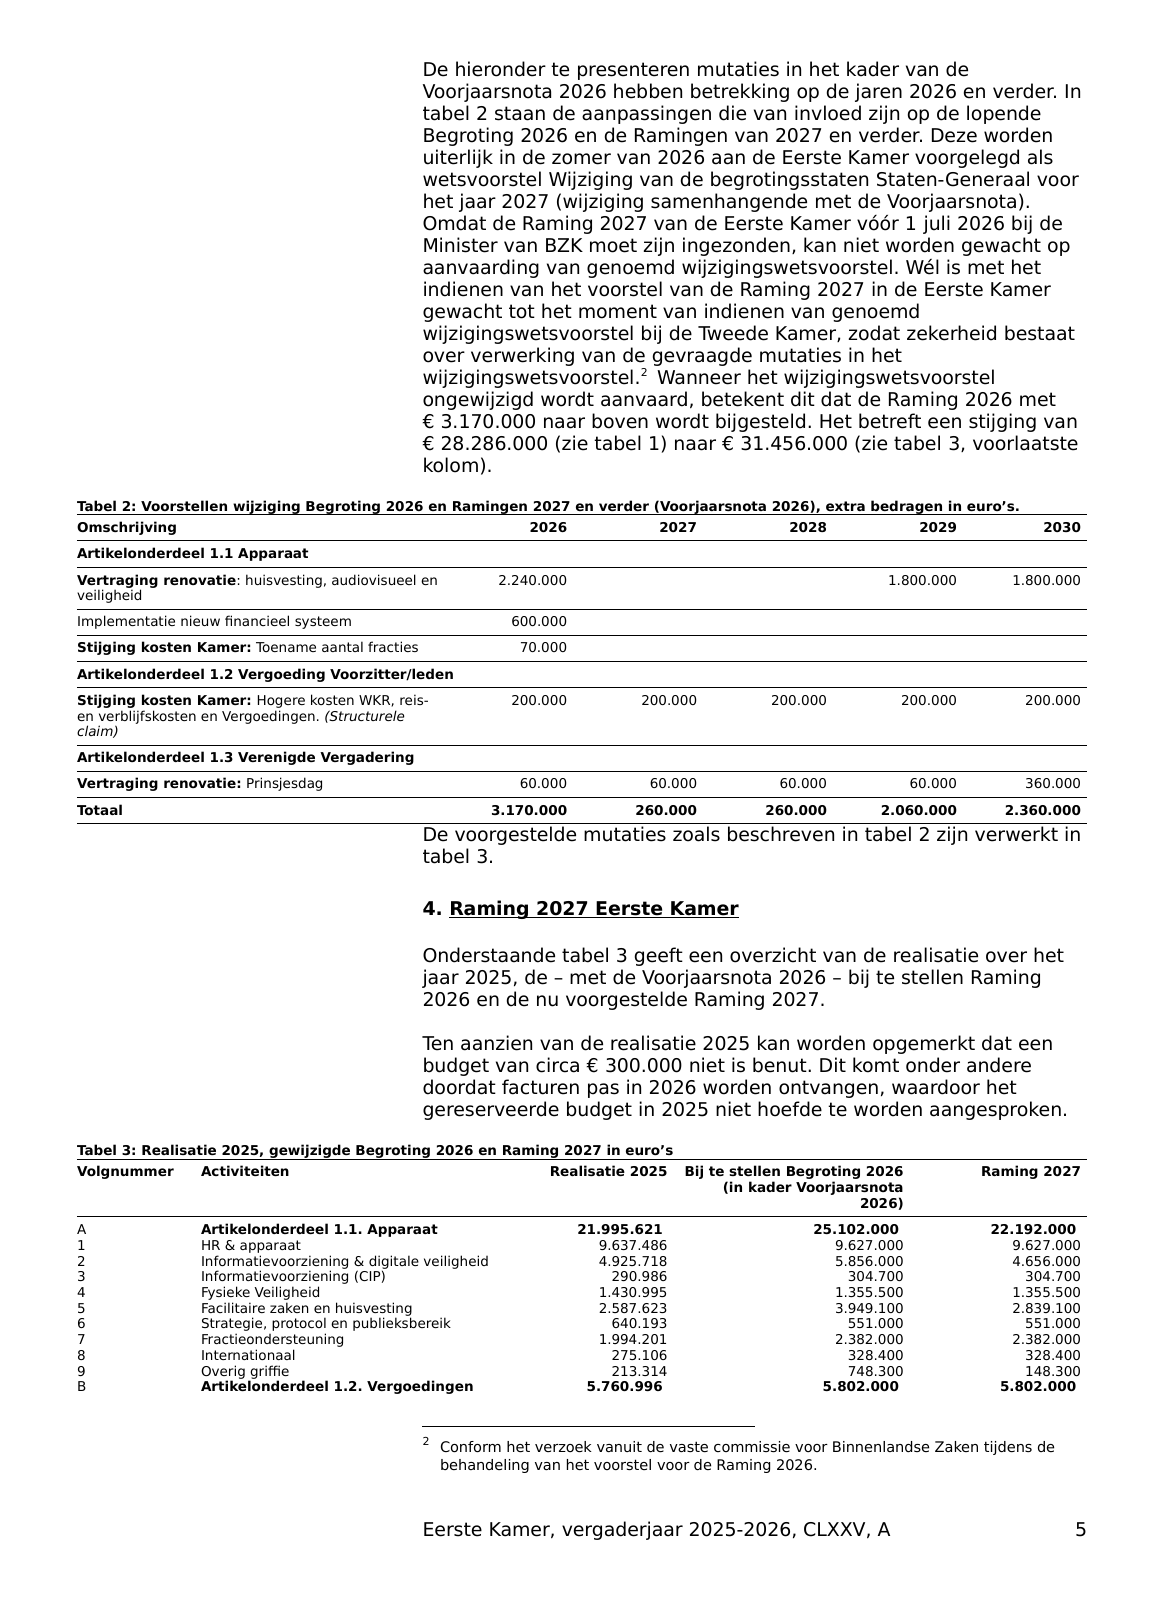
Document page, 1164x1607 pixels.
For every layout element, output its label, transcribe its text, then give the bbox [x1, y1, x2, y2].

table_cell Artikelonderdeel 1.1. Apparaat [195, 1217, 496, 1238]
table_cell 9.627.000 [673, 1238, 909, 1253]
table_cell 25.102.000 [673, 1217, 909, 1238]
table_cell Fractieondersteuning [195, 1332, 496, 1348]
table_cell 1 [77, 1238, 195, 1253]
table_cell 5 [77, 1301, 195, 1316]
table_cell Bij te stellen Begroting 2026 (in kader Voorjaarsnota 2026) [673, 1160, 909, 1216]
text Ten aanzien van de realisatie 2025 kan worden opgemerkt dat een budget van circa € 300.000 niet is benut. Dit komt onder andere doordat facturen pas in 2026 worden ontvangen, waardoor het gereserveerde budget in 2025 niet hoefde te worden aangesproken. [422, 1033, 1087, 1121]
table_cell 5.802.000 [909, 1379, 1087, 1395]
table_cell 200.000 [833, 688, 963, 744]
table_cell 60.000 [443, 772, 573, 797]
table_cell 200.000 [443, 688, 573, 744]
table_cell 9.627.000 [909, 1238, 1087, 1253]
text Onderstaande tabel 3 geeft een overzicht van de realisatie over het jaar 2025, de – met de Voorjaarsnota 2026 – bij te stellen Raming 2026 en de nu voorgestelde Raming 2027. [422, 945, 1087, 1011]
table_cell [963, 636, 1087, 661]
table_cell 1.430.995 [496, 1285, 673, 1301]
table_cell 22.192.000 [909, 1217, 1087, 1238]
table_cell HR & apparaat [195, 1238, 496, 1253]
text Conform het verzoek vanuit de vaste commissie voor Binnenlandse Zaken tijdens de behandeling van het voorstel voor de Raming 2026. [422, 1435, 1087, 1474]
table_cell 4 [77, 1285, 195, 1301]
table_cell 3 [77, 1269, 195, 1285]
table_cell [833, 636, 963, 661]
table_cell [703, 568, 833, 608]
table_cell Internationaal [195, 1348, 496, 1363]
table_cell 290.986 [496, 1269, 673, 1285]
table_cell Activiteiten [195, 1160, 496, 1216]
table_cell 3.949.100 [673, 1301, 909, 1316]
table_cell 600.000 [443, 610, 573, 634]
table_cell 2.382.000 [909, 1332, 1087, 1348]
table_cell [573, 610, 703, 634]
text De hieronder te presenteren mutaties in het kader van de Voorjaarsnota 2026 hebben betrekking op de jaren 2026 en verder. In tabel 2 staan de aanpassingen die van invloed zijn op de lopende Begroting 2026 en de Ramingen van 2027 en verder. Deze worden uiterlijk in de zomer van 2026 aan de Eerste Kamer voorgelegd als wetsvoorstel Wijziging van de begrotingsstaten Staten-Generaal voor het jaar 2027 (wijziging samenhangende met de Voorjaarsnota). Omdat de Raming 2027 van de Eerste Kamer vóór 1 juli 2026 bij de Minister van BZK moet zijn ingezonden, kan niet worden gewacht op aanvaarding van genoemd wijzigingswetsvoorstel. Wél is met het indienen van het voorstel van de Raming 2027 in de Eerste Kamer gewacht tot het moment van indienen van genoemd wijzigingswetsvoorstel bij de Tweede Kamer, zodat zekerheid bestaat over verwerking van de gevraagde mutaties in het wijzigingswetsvoorstel. Wanneer het wijzigingswetsvoorstel ongewijzigd wordt aanvaard, betekent dit dat de Raming 2026 met € 3.170.000 naar boven wordt bijgesteld. Het betreft een stijging van € 28.286.000 (zie tabel 1) naar € 31.456.000 (zie tabel 3, voorlaatste kolom). [422, 59, 1087, 477]
table_cell Informatievoorziening (CIP) [195, 1269, 496, 1285]
table_cell [703, 636, 833, 661]
table_header Tabel 3: Realisatie 2025, gewijzigde Begroting 2026 en Raming 2027 in euro’s [77, 1143, 1087, 1158]
table_cell 213.314 [496, 1364, 673, 1379]
table_cell [573, 568, 703, 608]
table_cell 5.856.000 [673, 1253, 909, 1269]
table_cell 2030 [963, 515, 1087, 540]
subtitle 4. Raming 2027 Eerste Kamer [422, 898, 1087, 920]
table_cell 640.193 [496, 1316, 673, 1332]
table_cell 275.106 [496, 1348, 673, 1363]
table_cell 748.300 [673, 1364, 909, 1379]
table_cell [573, 636, 703, 661]
table_cell 2 [77, 1253, 195, 1269]
table_cell [833, 610, 963, 634]
table_cell 4.925.718 [496, 1253, 673, 1269]
table_cell 551.000 [909, 1316, 1087, 1332]
table_cell 551.000 [673, 1316, 909, 1332]
table_cell B [77, 1379, 195, 1395]
table_cell 2.587.623 [496, 1301, 673, 1316]
table_cell 2026 [443, 515, 573, 540]
table_cell 6 [77, 1316, 195, 1332]
table_cell 2.382.000 [673, 1332, 909, 1348]
table_cell 7 [77, 1332, 195, 1348]
table_cell Overig griffie [195, 1364, 496, 1379]
table_cell 2029 [833, 515, 963, 540]
table_cell 1.355.500 [909, 1285, 1087, 1301]
table_cell 2.240.000 [443, 568, 573, 608]
table_cell 2.360.000 [963, 798, 1087, 823]
table_cell Volgnummer [77, 1160, 195, 1216]
table_cell 328.400 [909, 1348, 1087, 1363]
table_cell Stijging kosten Kamer: Hogere kosten WKR, reis- en verblijfskosten en Vergoedingen. (Structurele claim) [77, 688, 443, 744]
table_header Tabel 2: Voorstellen wijziging Begroting 2026 en Ramingen 2027 en verder (Voorjaarsnota 2026), extra bedragen in euro’s. [77, 499, 1087, 514]
table_cell 1.800.000 [833, 568, 963, 608]
table_cell 1.994.201 [496, 1332, 673, 1348]
table_cell Facilitaire zaken en huisvesting [195, 1301, 496, 1316]
table_cell 304.700 [909, 1269, 1087, 1285]
table_cell Vertraging renovatie: Prinsjesdag [77, 772, 443, 797]
table_cell Totaal [77, 798, 443, 823]
table_cell 304.700 [673, 1269, 909, 1285]
table_cell Artikelonderdeel 1.2 Vergoeding Voorzitter/leden [77, 662, 1087, 687]
text De voorgestelde mutaties zoals beschreven in tabel 2 zijn verwerkt in tabel 3. [422, 824, 1087, 868]
table_cell 2027 [573, 515, 703, 540]
table_cell Vertraging renovatie: huisvesting, audiovisueel en veiligheid [77, 568, 443, 608]
table_cell Omschrijving [77, 515, 443, 540]
table_cell Stijging kosten Kamer: Toename aantal fracties [77, 636, 443, 661]
table_cell [703, 610, 833, 634]
table_cell 21.995.621 [496, 1217, 673, 1238]
table_cell 200.000 [703, 688, 833, 744]
table_cell [963, 610, 1087, 634]
table_cell 5.760.996 [496, 1379, 673, 1395]
table_cell Raming 2027 [909, 1160, 1087, 1216]
table_cell 1.355.500 [673, 1285, 909, 1301]
table_cell 260.000 [573, 798, 703, 823]
table_cell 4.656.000 [909, 1253, 1087, 1269]
table_cell 3.170.000 [443, 798, 573, 823]
table_cell 2.060.000 [833, 798, 963, 823]
table_cell 360.000 [963, 772, 1087, 797]
table_cell A [77, 1217, 195, 1238]
table_cell Realisatie 2025 [496, 1160, 673, 1216]
table_cell 1.800.000 [963, 568, 1087, 608]
table_cell 5.802.000 [673, 1379, 909, 1395]
table_cell 60.000 [833, 772, 963, 797]
table_cell Informatievoorziening & digitale veiligheid [195, 1253, 496, 1269]
table_cell Artikelonderdeel 1.3 Verenigde Vergadering [77, 746, 1087, 771]
table_cell 60.000 [703, 772, 833, 797]
table_cell 148.300 [909, 1364, 1087, 1379]
table_cell 9.637.486 [496, 1238, 673, 1253]
table_cell 60.000 [573, 772, 703, 797]
table_cell 200.000 [573, 688, 703, 744]
table_cell 260.000 [703, 798, 833, 823]
table_cell 2.839.100 [909, 1301, 1087, 1316]
table_cell Fysieke Veiligheid [195, 1285, 496, 1301]
table_cell Strategie, protocol en publieksbereik [195, 1316, 496, 1332]
table_cell 328.400 [673, 1348, 909, 1363]
table_cell 2028 [703, 515, 833, 540]
table_cell 200.000 [963, 688, 1087, 744]
table_cell Implementatie nieuw financieel systeem [77, 610, 443, 634]
table_cell Artikelonderdeel 1.2. Vergoedingen [195, 1379, 496, 1395]
table_cell 8 [77, 1348, 195, 1363]
table_cell Artikelonderdeel 1.1 Apparaat [77, 541, 1087, 567]
table_cell 70.000 [443, 636, 573, 661]
table_cell 9 [77, 1364, 195, 1379]
